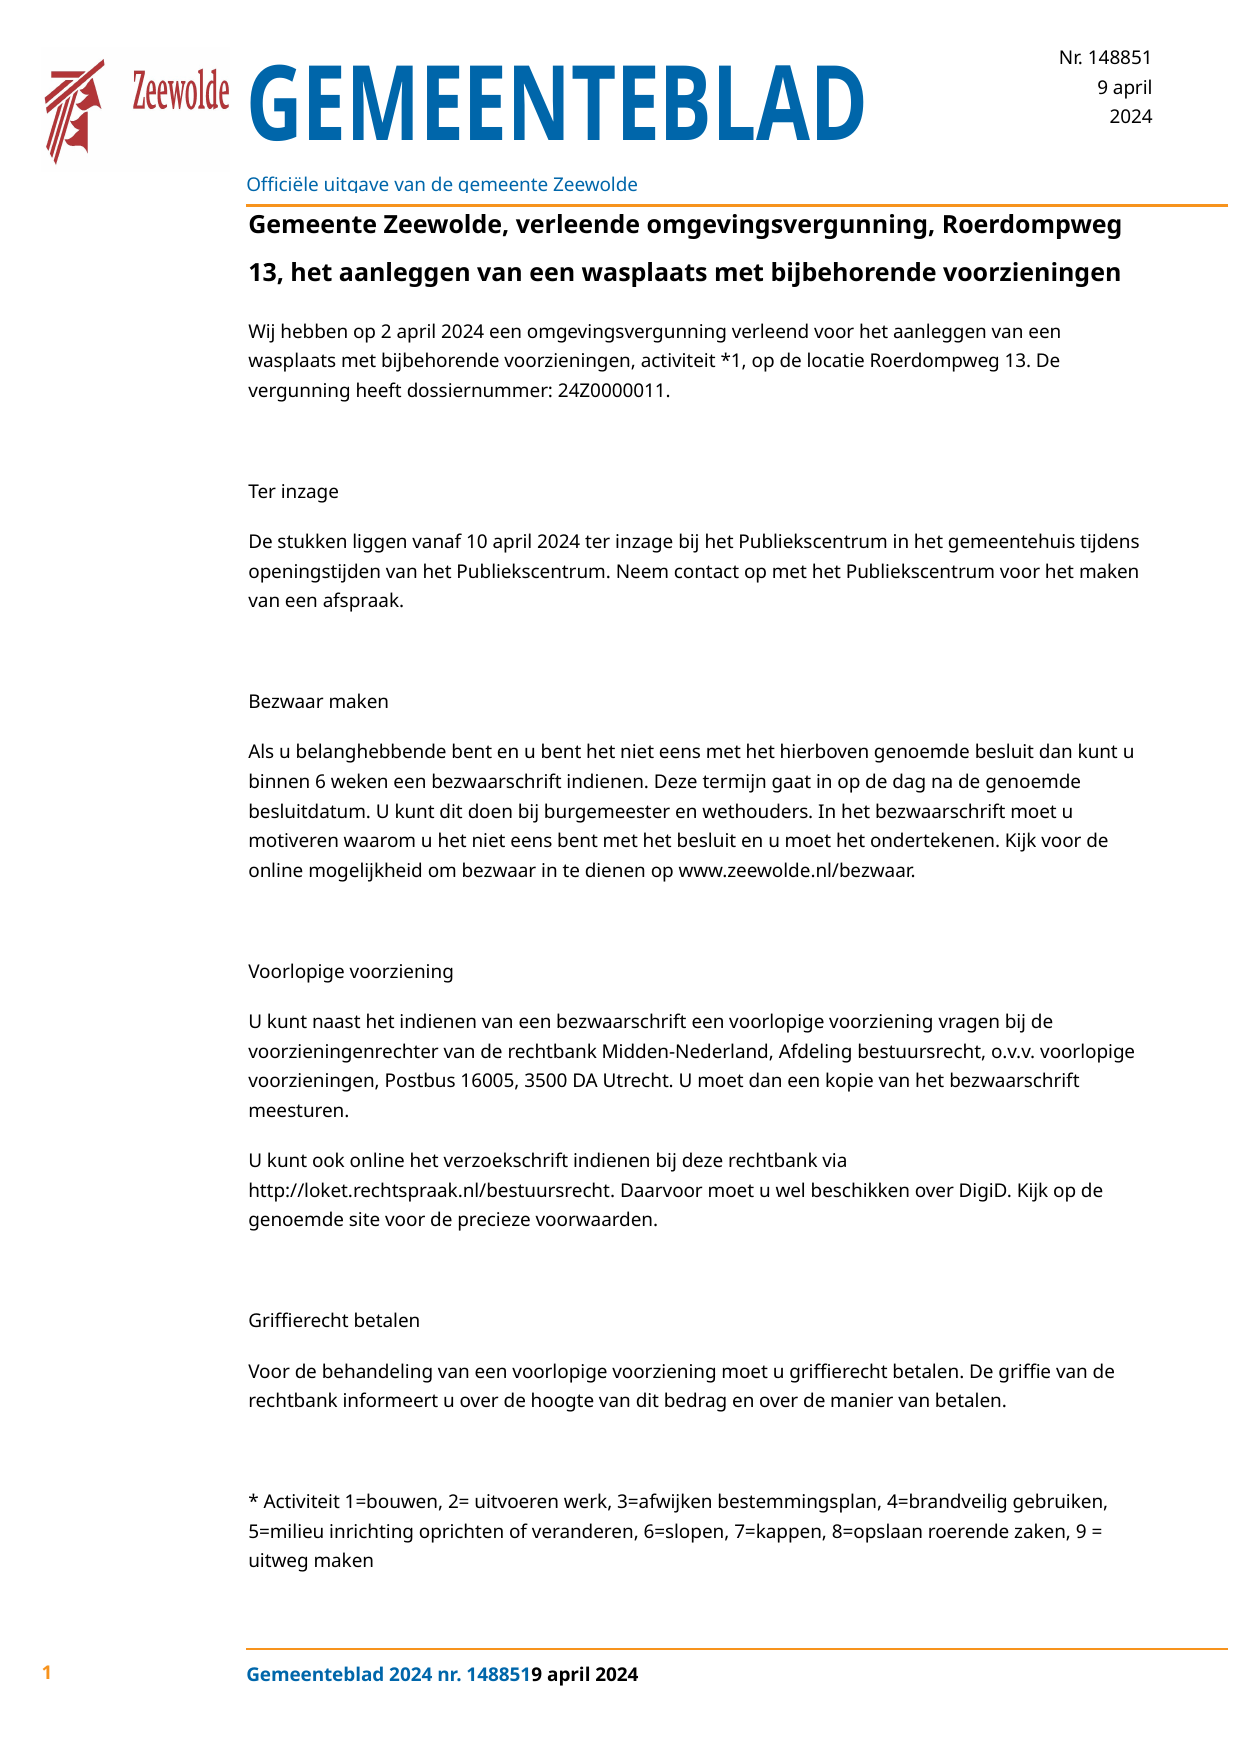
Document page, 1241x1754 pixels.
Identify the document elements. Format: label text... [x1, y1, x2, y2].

text Griffierecht betalen [248, 1307, 1152, 1333]
text Voor de behandeling van een voorlopige voorziening moet u griffierecht betalen. De griffie van de rechtbank informeert u over de hoogte van dit bedrag en over de manier van betalen. [248, 1358, 1152, 1413]
text Voorlopige voorziening [248, 958, 1152, 984]
text Wij hebben op 2 april 2024 een omgevingsvergunning verleend voor het aanleggen van een wasplaats met bijbehorende voorzieningen, activiteit *1, op de locatie Roerdompweg 13. De vergunning heeft dossiernummer: 24Z0000011. [248, 318, 1152, 403]
text * Activiteit 1=bouwen, 2= uitvoeren werk, 3=afwijken bestemmingsplan, 4=brandveilig gebruiken, 5=milieu inrichting oprichten of veranderen, 6=slopen, 7=kappen, 8=opslaan roerende zaken, 9 = uitweg maken [248, 1488, 1152, 1573]
text Als u belanghebbende bent en u bent het niet eens met het hierboven genoemde besluit dan kunt u binnen 6 weken een bezwaarschrift indienen. Deze termijn gaat in op de dag na de genoemde besluitdatum. U kunt dit doen bij burgemeester en wethouders. In het bezwaarschrift moet u motiveren waarom u het niet eens bent met het besluit en u moet het ondertekenen. Kijk voor de online mogelijkheid om bezwaar in te dienen op www.zeewolde.nl/bezwaar. [248, 739, 1152, 883]
picture [41, 47, 231, 172]
text U kunt naast het indienen van een bezwaarschrift een voorlopige voorziening vragen bij de voorzieningenrechter van de rechtbank Midden-Nederland, Afdeling bestuursrecht, o.v.v. voorlopige voorzieningen, Postbus 16005, 3500 DA Utrecht. U moet dan een kopie van het bezwaarschrift meesturen. [248, 1008, 1152, 1123]
text De stukken liggen vanaf 10 april 2024 ter inzage bij het Publiekscentrum in het gemeentehuis tijdens openingstijden van het Publiekscentrum. Neem contact op met het Publiekscentrum voor het maken van een afspraak. [248, 528, 1152, 613]
text Bezwaar maken [248, 688, 1152, 714]
text Ter inzage [248, 478, 1152, 504]
text U kunt ook online het verzoekschrift indienen bij deze rechtbank via http://loket.rechtspraak.nl/bestuursrecht. Daarvoor moet u wel beschikken over DigiD. Kijk op de genoemde site voor de precieze voorwaarden. [248, 1147, 1152, 1232]
text Gemeente Zeewolde, verleende omgevingsvergunning, Roerdompweg 13, het aanleggen van een wasplaats met bijbehorende voorzieningen [248, 207, 1152, 288]
